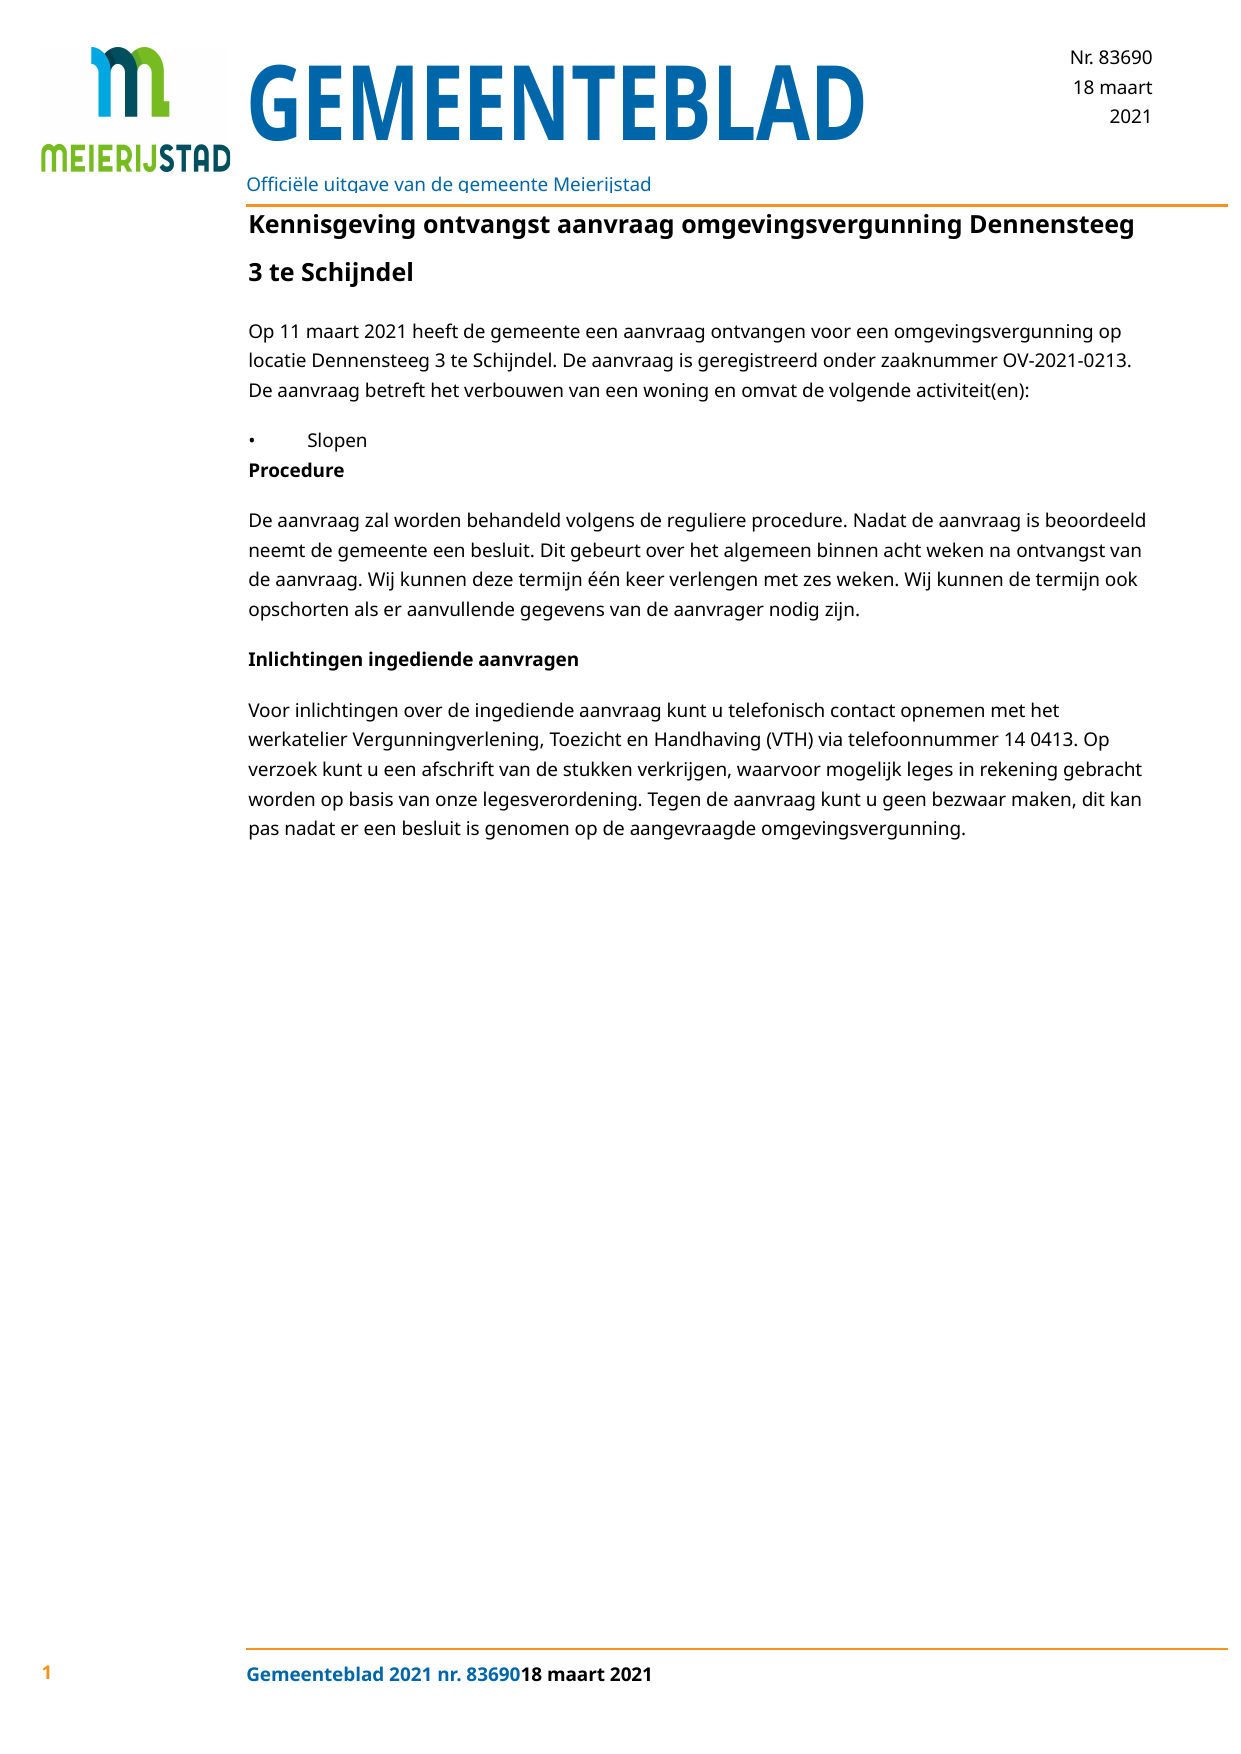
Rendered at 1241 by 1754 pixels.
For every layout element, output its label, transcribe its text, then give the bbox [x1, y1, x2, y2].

text Kennisgeving ontvangst aanvraag omgevingsvergunning Dennensteeg 3 te Schijndel [248, 207, 1152, 288]
text De aanvraag zal worden behandeld volgens de reguliere procedure. Nadat de aanvraag is beoordeeld neemt de gemeente een besluit. Dit gebeurt over het algemeen binnen acht weken na ontvangst van de aanvraag. Wij kunnen deze termijn één keer verlengen met zes weken. Wij kunnen de termijn ook opschorten als er aanvullende gegevens van de aanvrager nodig zijn. [248, 507, 1152, 622]
text Procedure [248, 457, 1152, 483]
text Op 11 maart 2021 heeft de gemeente een aanvraag ontvangen voor een omgevingsvergunning op locatie Dennensteeg 3 te Schijndel. De aanvraag is geregistreerd onder zaaknummer OV-2021-0213. De aanvraag betreft het verbouwen van een woning en omvat de volgende activiteit(en): [248, 318, 1152, 403]
text Voor inlichtingen over de ingediende aanvraag kunt u telefonisch contact opnemen met het werkatelier Vergunningverlening, Toezicht en Handhaving (VTH) via telefoonnummer 14 0413. Op verzoek kunt u een afschrift van de stukken verkrijgen, waarvoor mogelijk leges in rekening gebracht worden op basis van onze legesverordening. Tegen de aanvraag kunt u geen bezwaar maken, dit kan pas nadat er een besluit is genomen op de aangevraagde omgevingsvergunning. [248, 697, 1152, 841]
list Slopen [248, 427, 1152, 453]
picture [41, 47, 231, 172]
text Inlichtingen ingediende aanvragen [248, 647, 1152, 672]
